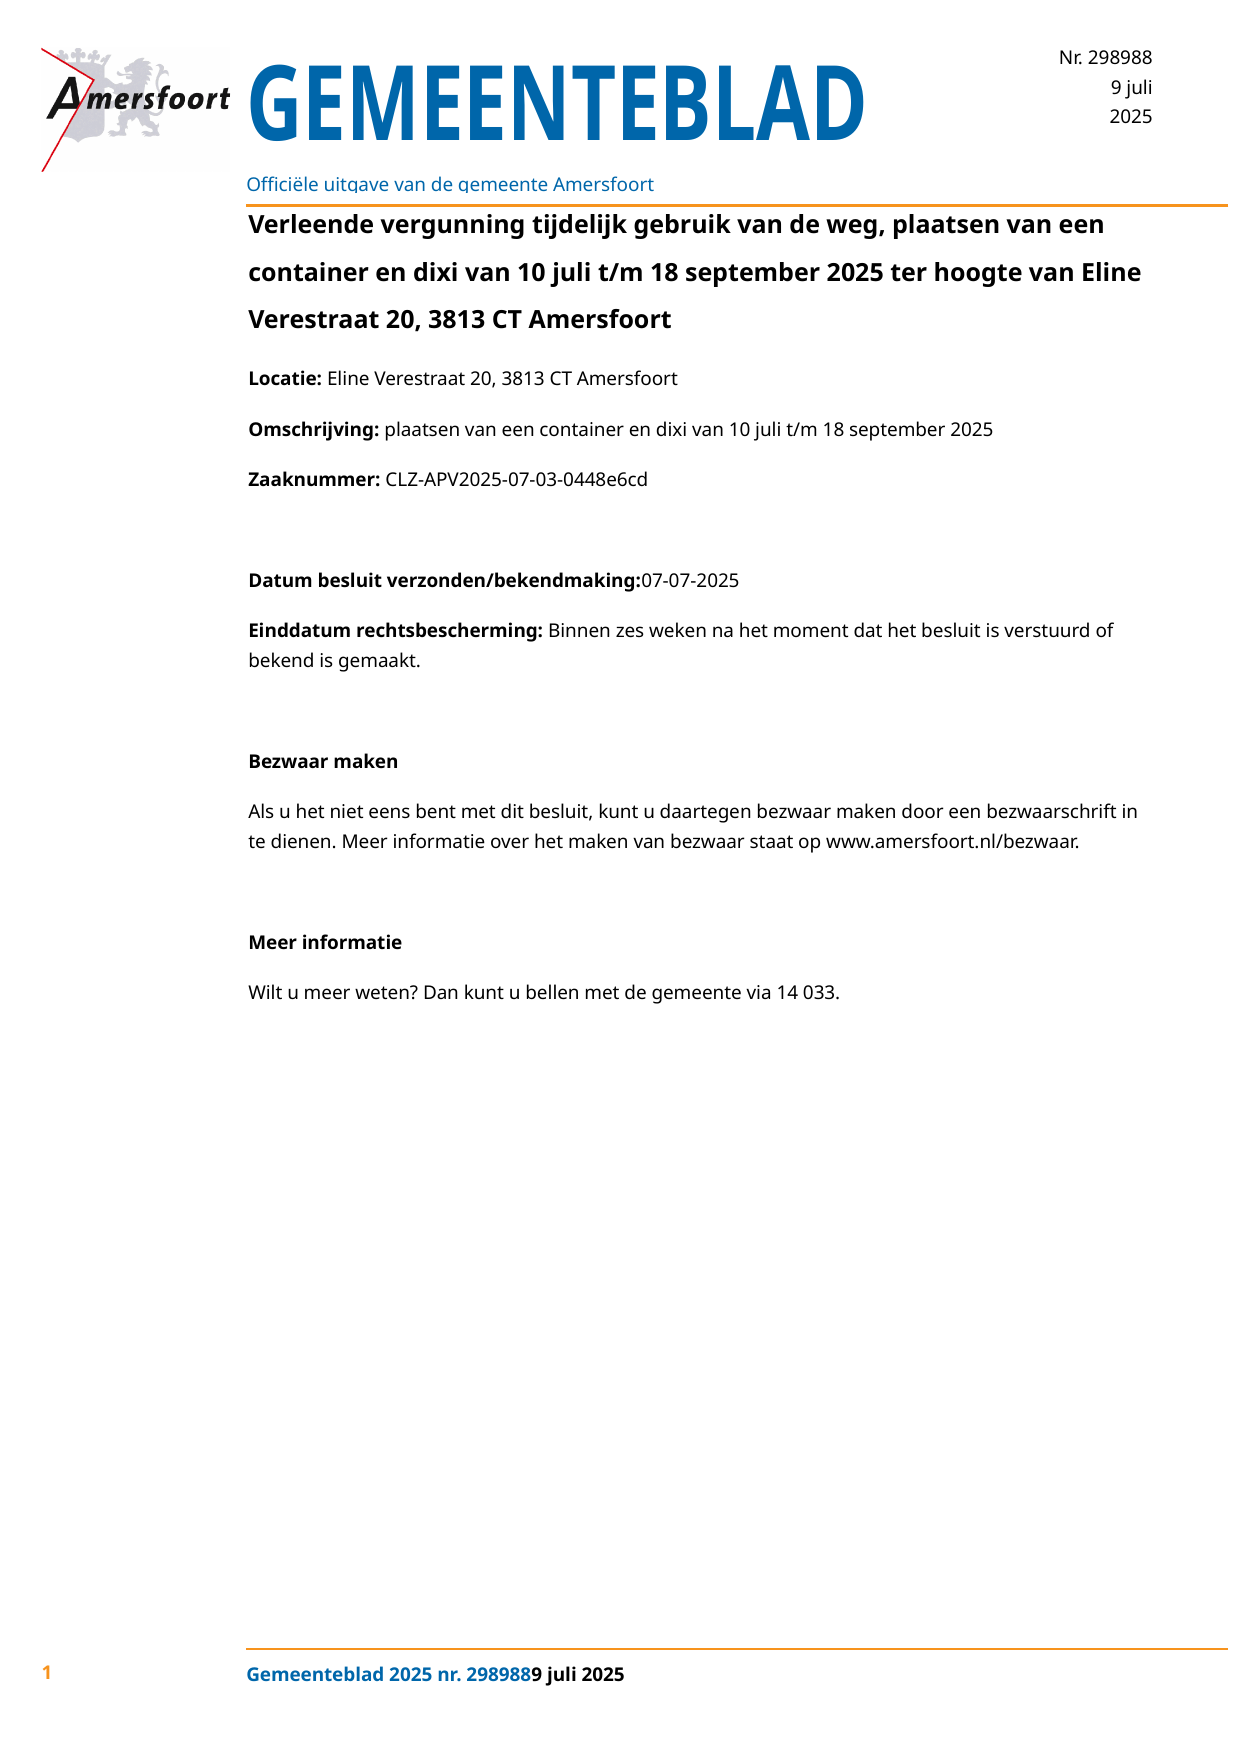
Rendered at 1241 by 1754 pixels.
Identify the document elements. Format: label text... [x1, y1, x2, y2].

text Omschrijving: plaatsen van een container en dixi van 10 juli t/m 18 september 2025 [248, 416, 1152, 442]
text Als u het niet eens bent met dit besluit, kunt u daartegen bezwaar maken door een bezwaarschrift in te dienen. Meer informatie over het maken van bezwaar staat op www.amersfoort.nl/bezwaar. [248, 798, 1152, 854]
text Wilt u meer weten? Dan kunt u bellen met de gemeente via 14 033. [248, 979, 1152, 1005]
text Einddatum rechtsbescherming: Binnen zes weken na het moment dat het besluit is verstuurd of bekend is gemaakt. [248, 618, 1152, 673]
text Locatie: Eline Verestraat 20, 3813 CT Amersfoort [248, 366, 1152, 391]
text Datum besluit verzonden/bekendmaking:07-07-2025 [248, 567, 1152, 593]
text Zaaknummer: CLZ-APV2025-07-03-0448e6cd [248, 466, 1152, 492]
text Verleende vergunning tijdelijk gebruik van de weg, plaatsen van een container en dixi van 10 juli t/m 18 september 2025 ter hoogte van Eline Verestraat 20, 3813 CT Amersfoort [248, 207, 1152, 336]
text Meer informatie [248, 929, 1152, 954]
picture [41, 47, 231, 172]
text Bezwaar maken [248, 748, 1152, 774]
